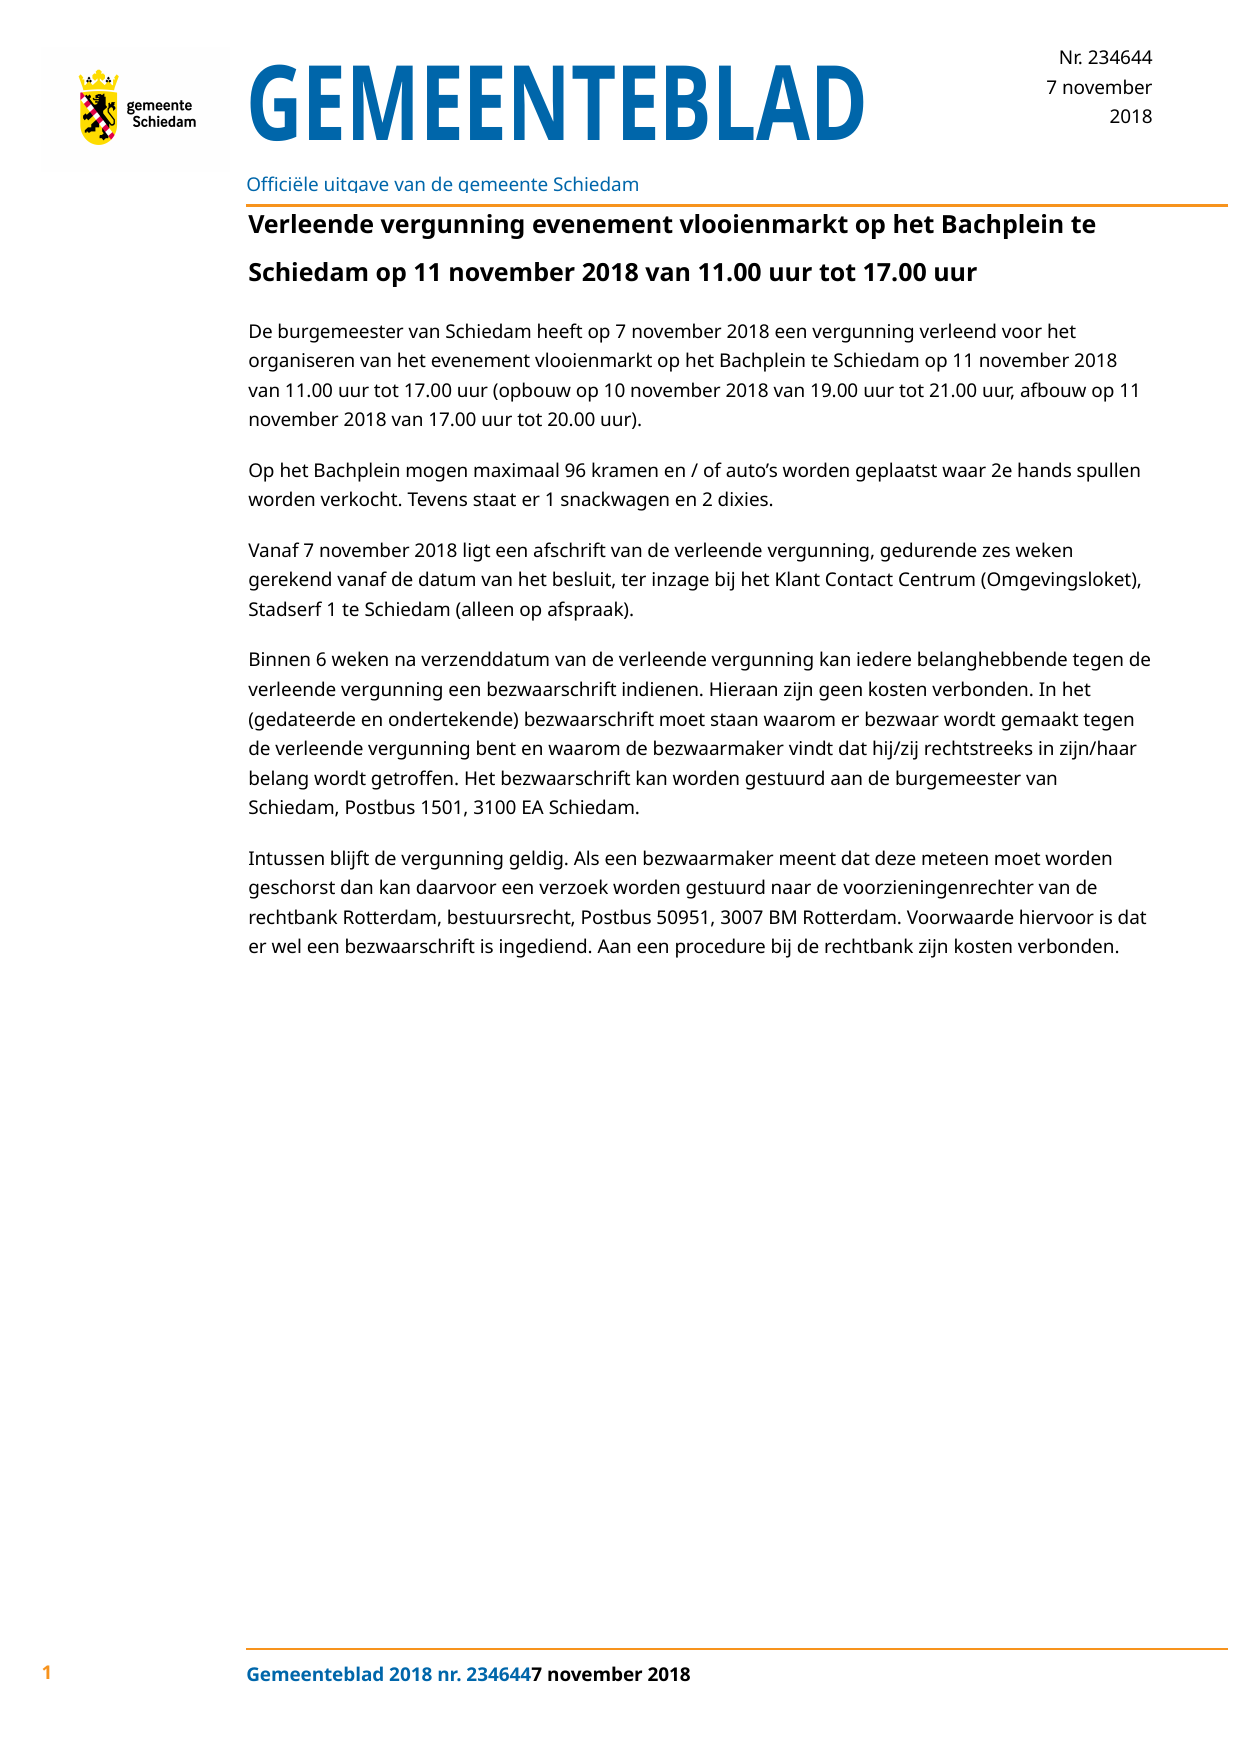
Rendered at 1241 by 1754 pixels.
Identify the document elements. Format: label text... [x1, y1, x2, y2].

text De burgemeester van Schiedam heeft op 7 november 2018 een vergunning verleend voor het organiseren van het evenement vlooienmarkt op het Bachplein te Schiedam op 11 november 2018 van 11.00 uur tot 17.00 uur (opbouw op 10 november 2018 van 19.00 uur tot 21.00 uur, afbouw op 11 november 2018 van 17.00 uur tot 20.00 uur). [248, 318, 1152, 432]
text Verleende vergunning evenement vlooienmarkt op het Bachplein te Schiedam op 11 november 2018 van 11.00 uur tot 17.00 uur [248, 207, 1152, 288]
text Op het Bachplein mogen maximaal 96 kramen en / of auto’s worden geplaatst waar 2e hands spullen worden verkocht. Tevens staat er 1 snackwagen en 2 dixies. [248, 457, 1152, 512]
text Intussen blijft de vergunning geldig. Als een bezwaarmaker meent dat deze meteen moet worden geschorst dan kan daarvoor een verzoek worden gestuurd naar de voorzieningenrechter van de rechtbank Rotterdam, bestuursrecht, Postbus 50951, 3007 BM Rotterdam. Voorwaarde hiervoor is dat er wel een bezwaarschrift is ingediend. Aan een procedure bij de rechtbank zijn kosten verbonden. [248, 845, 1152, 959]
text Vanaf 7 november 2018 ligt een afschrift van de verleende vergunning, gedurende zes weken gerekend vanaf de datum van het besluit, ter inzage bij het Klant Contact Centrum (Omgevingsloket), Stadserf 1 te Schiedam (alleen op afspraak). [248, 537, 1152, 622]
picture [41, 47, 231, 172]
text Binnen 6 weken na verzenddatum van de verleende vergunning kan iedere belanghebbende tegen de verleende vergunning een bezwaarschrift indienen. Hieraan zijn geen kosten verbonden. In het (gedateerde en ondertekende) bezwaarschrift moet staan waarom er bezwaar wordt gemaakt tegen de verleende vergunning bent en waarom de bezwaarmaker vindt dat hij/zij rechtstreeks in zijn/haar belang wordt getroffen. Het bezwaarschrift kan worden gestuurd aan de burgemeester van Schiedam, Postbus 1501, 3100 EA Schiedam. [248, 647, 1152, 820]
